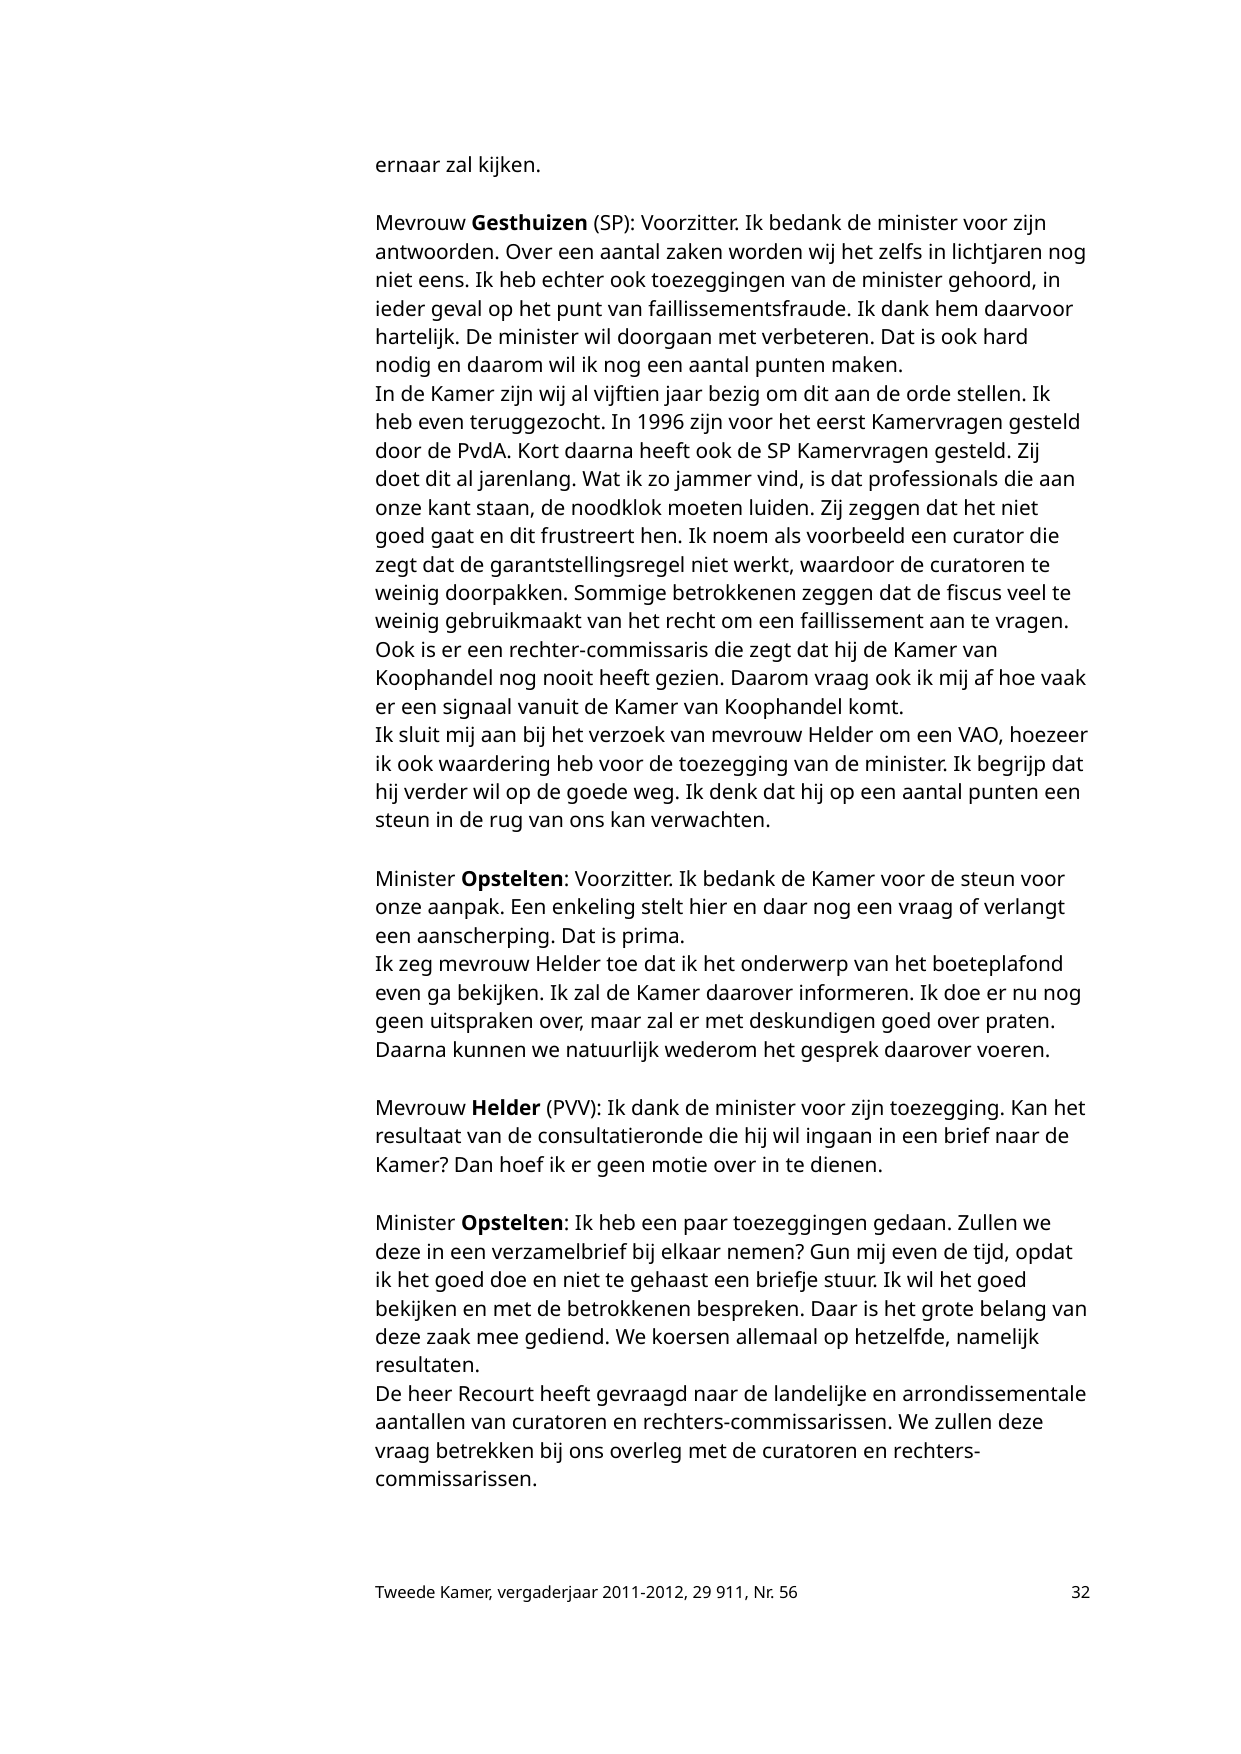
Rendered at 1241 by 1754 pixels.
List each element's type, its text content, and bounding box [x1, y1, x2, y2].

text ernaar zal kijken. [375, 150, 1090, 178]
text Ik sluit mij aan bij het verzoek van mevrouw Helder om een VAO, hoezeer ik ook waardering heb voor de toezegging van de minister. Ik begrijp dat hij verder wil op de goede weg. Ik denk dat hij op een aantal punten een steun in de rug van ons kan verwachten. [375, 720, 1090, 834]
text Minister Opstelten: Ik heb een paar toezeggingen gedaan. Zullen we deze in een verzamelbrief bij elkaar nemen? Gun mij even de tijd, opdat ik het goed doe en niet te gehaast een briefje stuur. Ik wil het goed bekijken en met de betrokkenen bespreken. Daar is het grote belang van deze zaak mee gediend. We koersen allemaal op hetzelfde, namelijk resultaten. [375, 1208, 1090, 1379]
text Ik zeg mevrouw Helder toe dat ik het onderwerp van het boeteplafond even ga bekijken. Ik zal de Kamer daarover informeren. Ik doe er nu nog geen uitspraken over, maar zal er met deskundigen goed over praten. Daarna kunnen we natuurlijk wederom het gesprek daarover voeren. [375, 949, 1090, 1063]
text In de Kamer zijn wij al vijftien jaar bezig om dit aan de orde stellen. Ik heb even teruggezocht. In 1996 zijn voor het eerst Kamervragen gesteld door de PvdA. Kort daarna heeft ook de SP Kamervragen gesteld. Zij doet dit al jarenlang. Wat ik zo jammer vind, is dat professionals die aan onze kant staan, de noodklok moeten luiden. Zij zeggen dat het niet goed gaat en dit frustreert hen. Ik noem als voorbeeld een curator die zegt dat de garantstellingsregel niet werkt, waardoor de curatoren te weinig doorpakken. Sommige betrokkenen zeggen dat de fiscus veel te weinig gebruikmaakt van het recht om een faillissement aan te vragen. Ook is er een rechter-commissaris die zegt dat hij de Kamer van Koophandel nog nooit heeft gezien. Daarom vraag ook ik mij af hoe vaak er een signaal vanuit de Kamer van Koophandel komt. [375, 379, 1090, 720]
text De heer Recourt heeft gevraagd naar de landelijke en arrondissementale aantallen van curatoren en rechters-commissarissen. We zullen deze vraag betrekken bij ons overleg met de curatoren en rechters-commissarissen. [375, 1379, 1090, 1493]
text Mevrouw Helder (PVV): Ik dank de minister voor zijn toezegging. Kan het resultaat van de consultatieronde die hij wil ingaan in een brief naar de Kamer? Dan hoef ik er geen motie over in te dienen. [375, 1093, 1090, 1178]
text Minister Opstelten: Voorzitter. Ik bedank de Kamer voor de steun voor onze aanpak. Een enkeling stelt hier en daar nog een vraag of verlangt een aanscherping. Dat is prima. [375, 864, 1090, 949]
text Mevrouw Gesthuizen (SP): Voorzitter. Ik bedank de minister voor zijn antwoorden. Over een aantal zaken worden wij het zelfs in lichtjaren nog niet eens. Ik heb echter ook toezeggingen van de minister gehoord, in ieder geval op het punt van faillissementsfraude. Ik dank hem daarvoor hartelijk. De minister wil doorgaan met verbeteren. Dat is ook hard nodig en daarom wil ik nog een aantal punten maken. [375, 208, 1090, 379]
